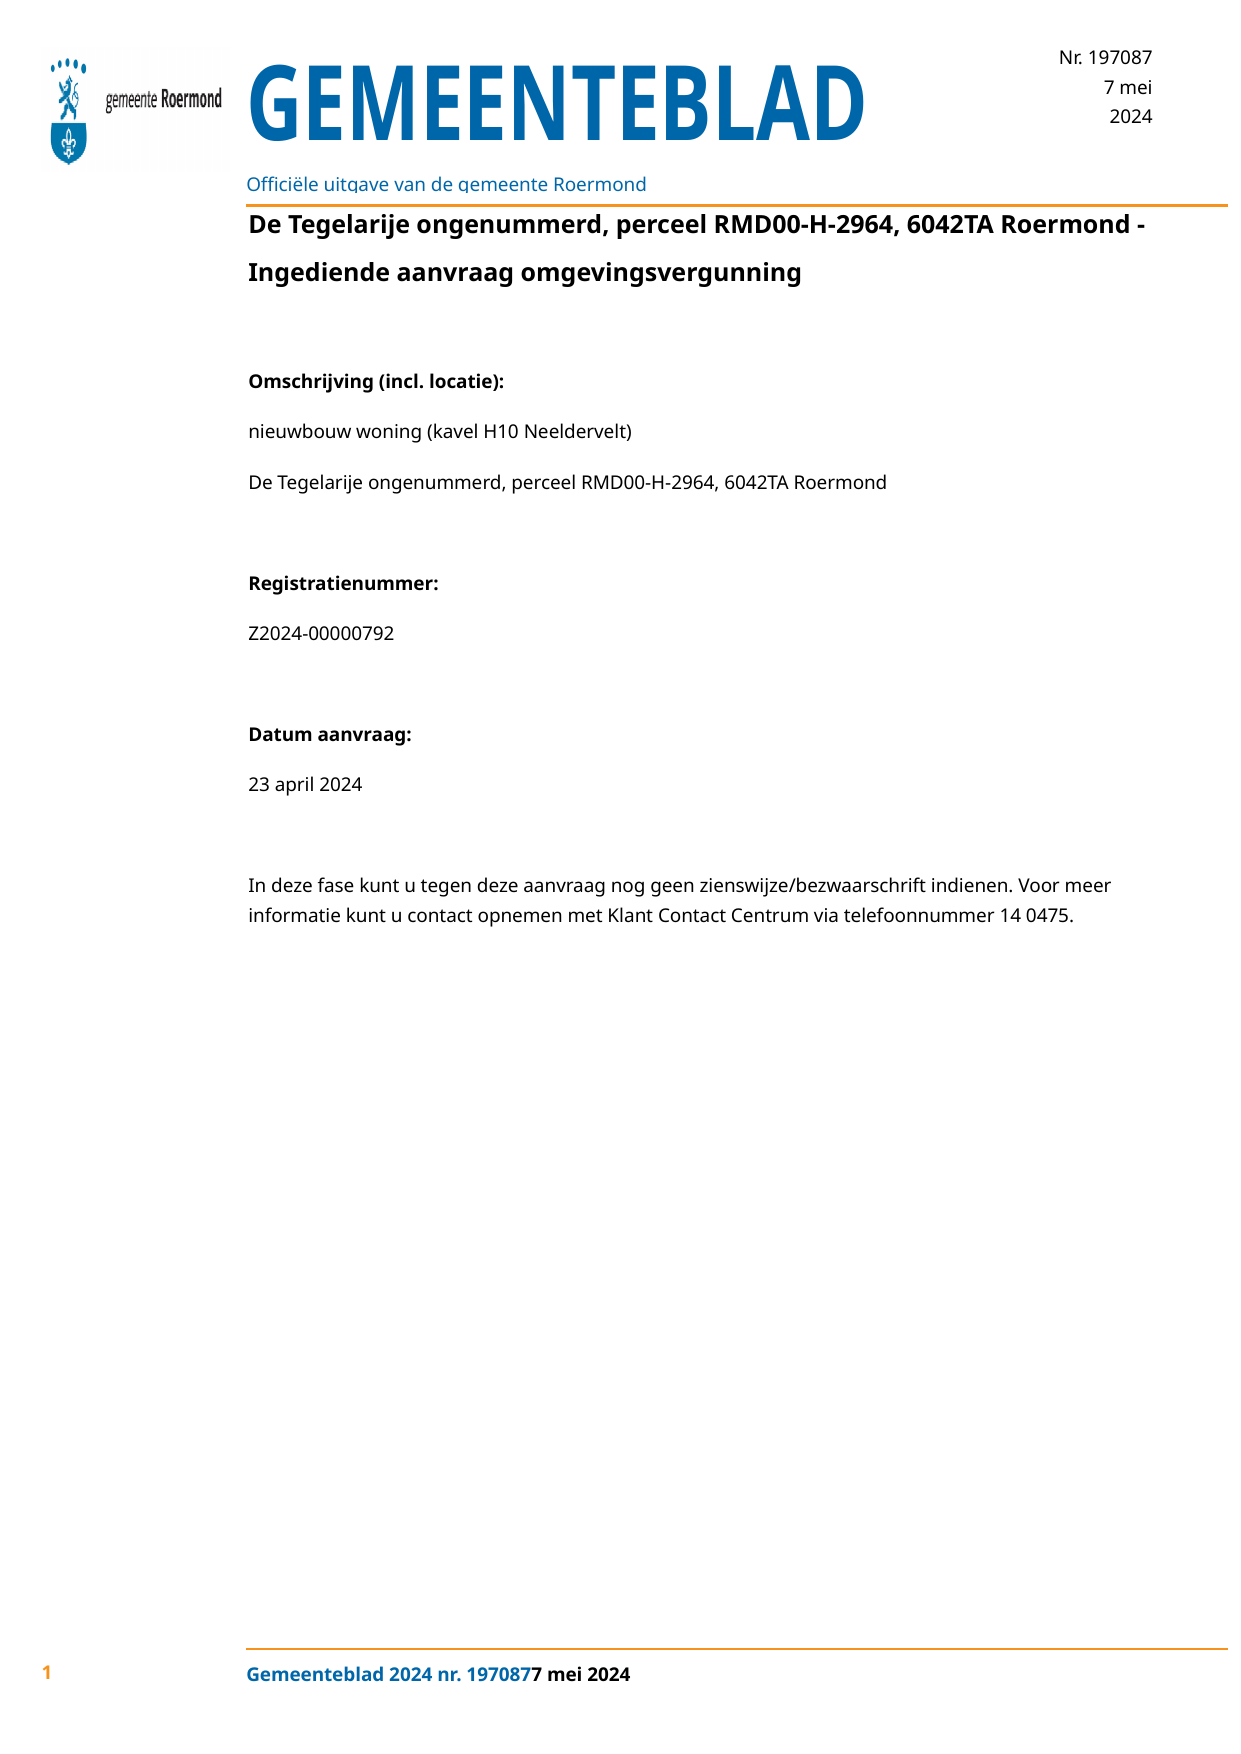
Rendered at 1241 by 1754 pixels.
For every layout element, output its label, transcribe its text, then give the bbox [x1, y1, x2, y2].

text De Tegelarije ongenummerd, perceel RMD00-H-2964, 6042TA Roermond [248, 469, 1152, 495]
text Z2024-00000792 [248, 620, 1152, 646]
text In deze fase kunt u tegen deze aanvraag nog geen zienswijze/bezwaarschrift indienen. Voor meer informatie kunt u contact opnemen met Klant Contact Centrum via telefoonnummer 14 0475. [248, 872, 1152, 928]
text Omschrijving (incl. locatie): [248, 368, 1152, 394]
text nieuwbouw woning (kavel H10 Neeldervelt) [248, 419, 1152, 444]
text Registratienummer: [248, 570, 1152, 596]
picture [41, 47, 231, 172]
text Datum aanvraag: [248, 721, 1152, 747]
text De Tegelarije ongenummerd, perceel RMD00-H-2964, 6042TA Roermond - Ingediende aanvraag omgevingsvergunning [248, 207, 1152, 288]
text 23 april 2024 [248, 772, 1152, 797]
